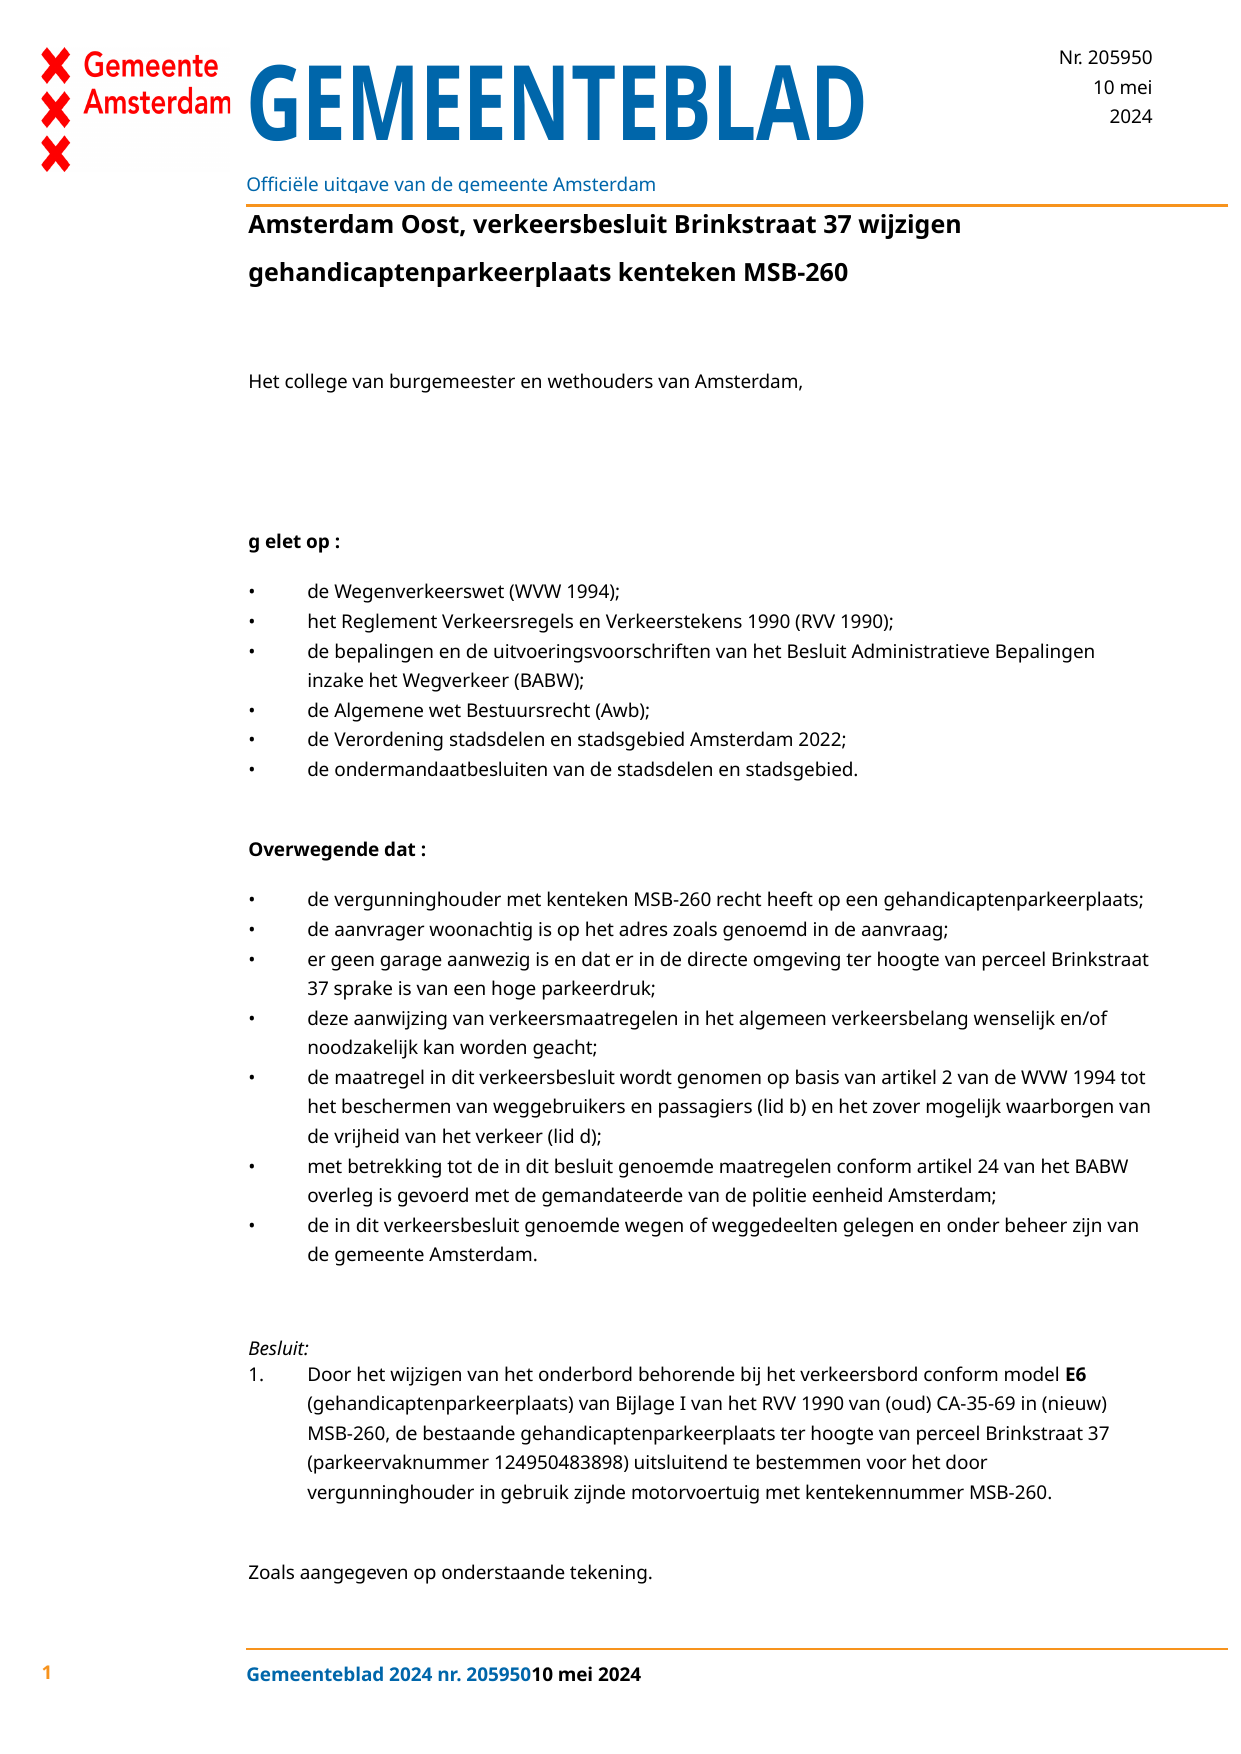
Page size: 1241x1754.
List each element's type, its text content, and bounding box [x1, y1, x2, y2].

list de vergunninghouder met kenteken MSB-260 recht heeft op een gehandicaptenparkeerplaats; [248, 887, 1152, 912]
list de in dit verkeersbesluit genoemde wegen of weggedeelten gelegen en onder beheer zijn van de gemeente Amsterdam. [248, 1212, 1152, 1267]
list er geen garage aanwezig is en dat er in de directe omgeving ter hoogte van perceel Brinkstraat 37 sprake is van een hoge parkeerdruk; [248, 946, 1152, 1001]
list deze aanwijzing van verkeersmaatregelen in het algemeen verkeersbelang wenselijk en/of noodzakelijk kan worden geacht; [248, 1005, 1152, 1060]
list het Reglement Verkeersregels en Verkeerstekens 1990 (RVV 1990); [248, 608, 1152, 634]
text Het college van burgemeester en wethouders van Amsterdam, [248, 368, 1152, 394]
list met betrekking tot de in dit besluit genoemde maatregelen conform artikel 24 van het BABW overleg is gevoerd met de gemandateerde van de politie eenheid Amsterdam; [248, 1153, 1152, 1208]
list de bepalingen en de uitvoeringsvoorschriften van het Besluit Administratieve Bepalingen inzake het Wegverkeer (BABW); [248, 638, 1152, 693]
text Overwegende dat : [248, 836, 1152, 862]
list de Algemene wet Bestuursrecht (Awb); [248, 697, 1152, 723]
list de maatregel in dit verkeersbesluit wordt genomen op basis van artikel 2 van de WVW 1994 tot het beschermen van weggebruikers en passagiers (lid b) en het zover mogelijk waarborgen van de vrijheid van het verkeer (lid d); [248, 1064, 1152, 1149]
text Zoals aangegeven op onderstaande tekening. [248, 1559, 1152, 1585]
list Door het wijzigen van het onderbord behorende bij het verkeersbord conform model E6 (gehandicaptenparkeerplaats) van Bijlage I van het RVV 1990 van (oud) CA-35-69 in (nieuw) MSB-260, de bestaande gehandicaptenparkeerplaats ter hoogte van perceel Brinkstraat 37 (parkeervaknummer 124950483898) uitsluitend te bestemmen voor het door vergunninghouder in gebruik zijnde motorvoertuig met kentekennummer MSB-260. [248, 1361, 1152, 1505]
list de ondermandaatbesluiten van de stadsdelen en stadsgebied. [248, 756, 1152, 782]
list de Wegenverkeerswet (WVW 1994); [248, 579, 1152, 604]
list de aanvrager woonachtig is op het adres zoals genoemd in de aanvraag; [248, 916, 1152, 942]
text Besluit: [248, 1335, 1152, 1361]
list de Verordening stadsdelen en stadsgebied Amsterdam 2022; [248, 727, 1152, 752]
picture [41, 47, 231, 172]
text Amsterdam Oost, verkeersbesluit Brinkstraat 37 wijzigen gehandicaptenparkeerplaats kenteken MSB-260 [248, 207, 1152, 288]
text g elet op : [248, 528, 1152, 554]
